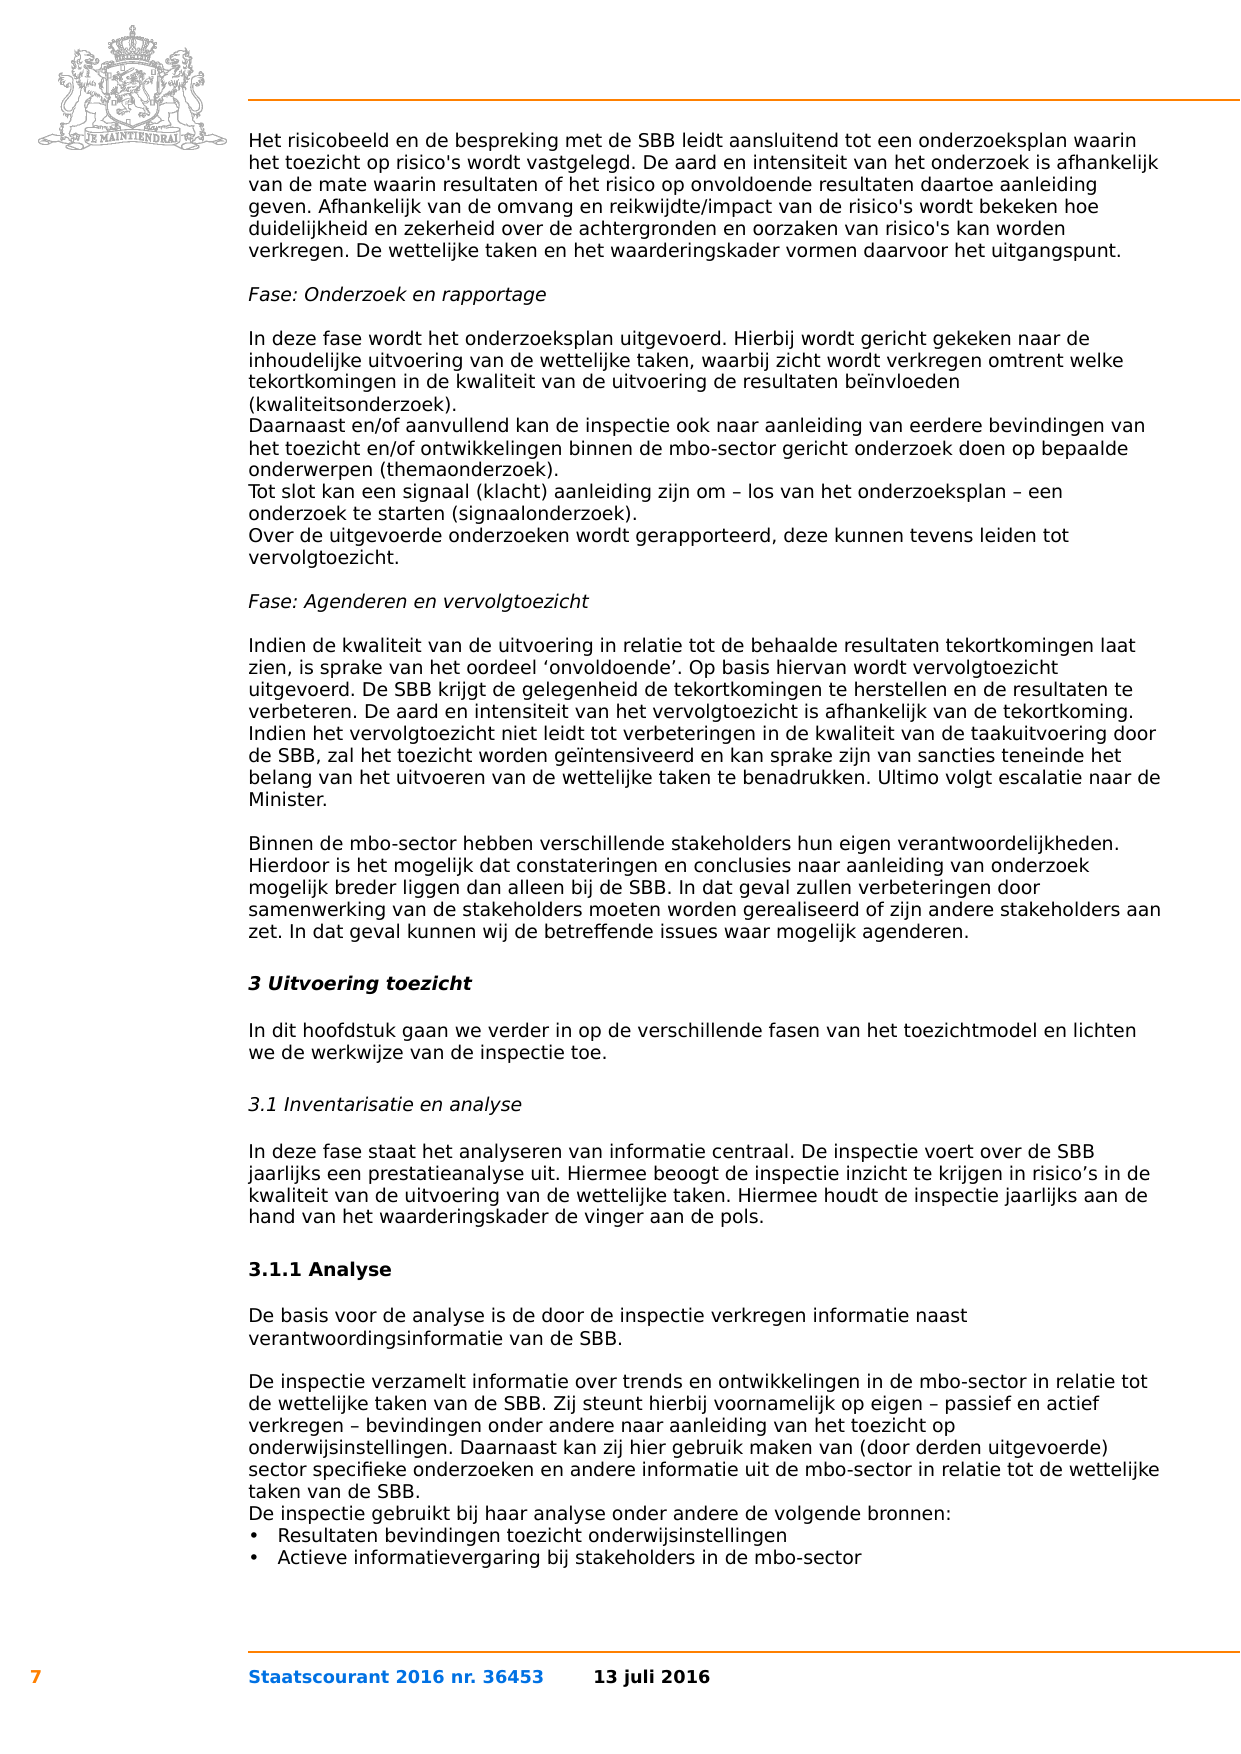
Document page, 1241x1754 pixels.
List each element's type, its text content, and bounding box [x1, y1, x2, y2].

text • Actieve informatievergaring bij stakeholders in de mbo-sector [248, 1547, 1163, 1569]
text Over de uitgevoerde onderzoeken wordt gerapporteerd, deze kunnen tevens leiden tot vervolgtoezicht. [248, 525, 1163, 569]
picture [38, 25, 227, 150]
text In dit hoofdstuk gaan we verder in op de verschillende fasen van het toezichtmodel en lichten we de werkwijze van de inspectie toe. [248, 1019, 1163, 1063]
subtitle 3.1.1 Analyse [248, 1258, 1163, 1280]
subtitle 3.1 Inventarisatie en analyse [248, 1093, 1163, 1116]
text De inspectie verzamelt informatie over trends en ontwikkelingen in de mbo-sector in relatie tot de wettelijke taken van de SBB. Zij steunt hierbij voornamelijk op eigen – passief en actief verkregen – bevindingen onder andere naar aanleiding van het toezicht op onderwijsinstellingen. Daarnaast kan zij hier gebruik maken van (door derden uitgevoerde) sector specifieke onderzoeken en andere informatie uit de mbo-sector in relatie tot de wettelijke taken van de SBB. [248, 1371, 1163, 1503]
text De inspectie gebruikt bij haar analyse onder andere de volgende bronnen: [248, 1503, 1163, 1525]
text Daarnaast en/of aanvullend kan de inspectie ook naar aanleiding van eerdere bevindingen van het toezicht en/of ontwikkelingen binnen de mbo-sector gericht onderzoek doen op bepaalde onderwerpen (themaonderzoek). [248, 415, 1163, 481]
subtitle Fase: Agenderen en vervolgtoezicht [248, 591, 1163, 613]
subtitle 3 Uitvoering toezicht [248, 973, 1163, 994]
subtitle Fase: Onderzoek en rapportage [248, 284, 1163, 306]
text Het risicobeeld en de bespreking met de SBB leidt aansluitend tot een onderzoeksplan waarin het toezicht op risico's wordt vastgelegd. De aard en intensiteit van het onderzoek is afhankelijk van de mate waarin resultaten of het risico op onvoldoende resultaten daartoe aanleiding geven. Afhankelijk van de omvang en reikwijdte/impact van de risico's wordt bekeken hoe duidelijkheid en zekerheid over de achtergronden en oorzaken van risico's kan worden verkregen. De wettelijke taken en het waarderingskader vormen daarvoor het uitgangspunt. [248, 130, 1163, 262]
text De basis voor de analyse is de door de inspectie verkregen informatie naast verantwoordingsinformatie van de SBB. [248, 1305, 1163, 1349]
text Tot slot kan een signaal (klacht) aanleiding zijn om – los van het onderzoeksplan – een onderzoek te starten (signaalonderzoek). [248, 481, 1163, 525]
text In deze fase wordt het onderzoeksplan uitgevoerd. Hierbij wordt gericht gekeken naar de inhoudelijke uitvoering van de wettelijke taken, waarbij zicht wordt verkregen omtrent welke tekortkomingen in de kwaliteit van de uitvoering de resultaten beïnvloeden (kwaliteitsonderzoek). [248, 327, 1163, 415]
text Indien het vervolgtoezicht niet leidt tot verbeteringen in de kwaliteit van de taakuitvoering door de SBB, zal het toezicht worden geïntensiveerd en kan sprake zijn van sancties teneinde het belang van het uitvoeren van de wettelijke taken te benadrukken. Ultimo volgt escalatie naar de Minister. [248, 723, 1163, 811]
text Binnen de mbo-sector hebben verschillende stakeholders hun eigen verantwoordelijkheden. Hierdoor is het mogelijk dat constateringen en conclusies naar aanleiding van onderzoek mogelijk breder liggen dan alleen bij de SBB. In dat geval zullen verbeteringen door samenwerking van de stakeholders moeten worden gerealiseerd of zijn andere stakeholders aan zet. In dat geval kunnen wij de betreffende issues waar mogelijk agenderen. [248, 833, 1163, 943]
text • Resultaten bevindingen toezicht onderwijsinstellingen [248, 1525, 1163, 1547]
text Indien de kwaliteit van de uitvoering in relatie tot de behaalde resultaten tekortkomingen laat zien, is sprake van het oordeel ‘onvoldoende’. Op basis hiervan wordt vervolgtoezicht uitgevoerd. De SBB krijgt de gelegenheid de tekortkomingen te herstellen en de resultaten te verbeteren. De aard en intensiteit van het vervolgtoezicht is afhankelijk van de tekortkoming. [248, 635, 1163, 723]
text In deze fase staat het analyseren van informatie centraal. De inspectie voert over de SBB jaarlijks een prestatieanalyse uit. Hiermee beoogt de inspectie inzicht te krijgen in risico’s in de kwaliteit van de uitvoering van de wettelijke taken. Hiermee houdt de inspectie jaarlijks aan de hand van het waarderingskader de vinger aan de pols. [248, 1141, 1163, 1228]
